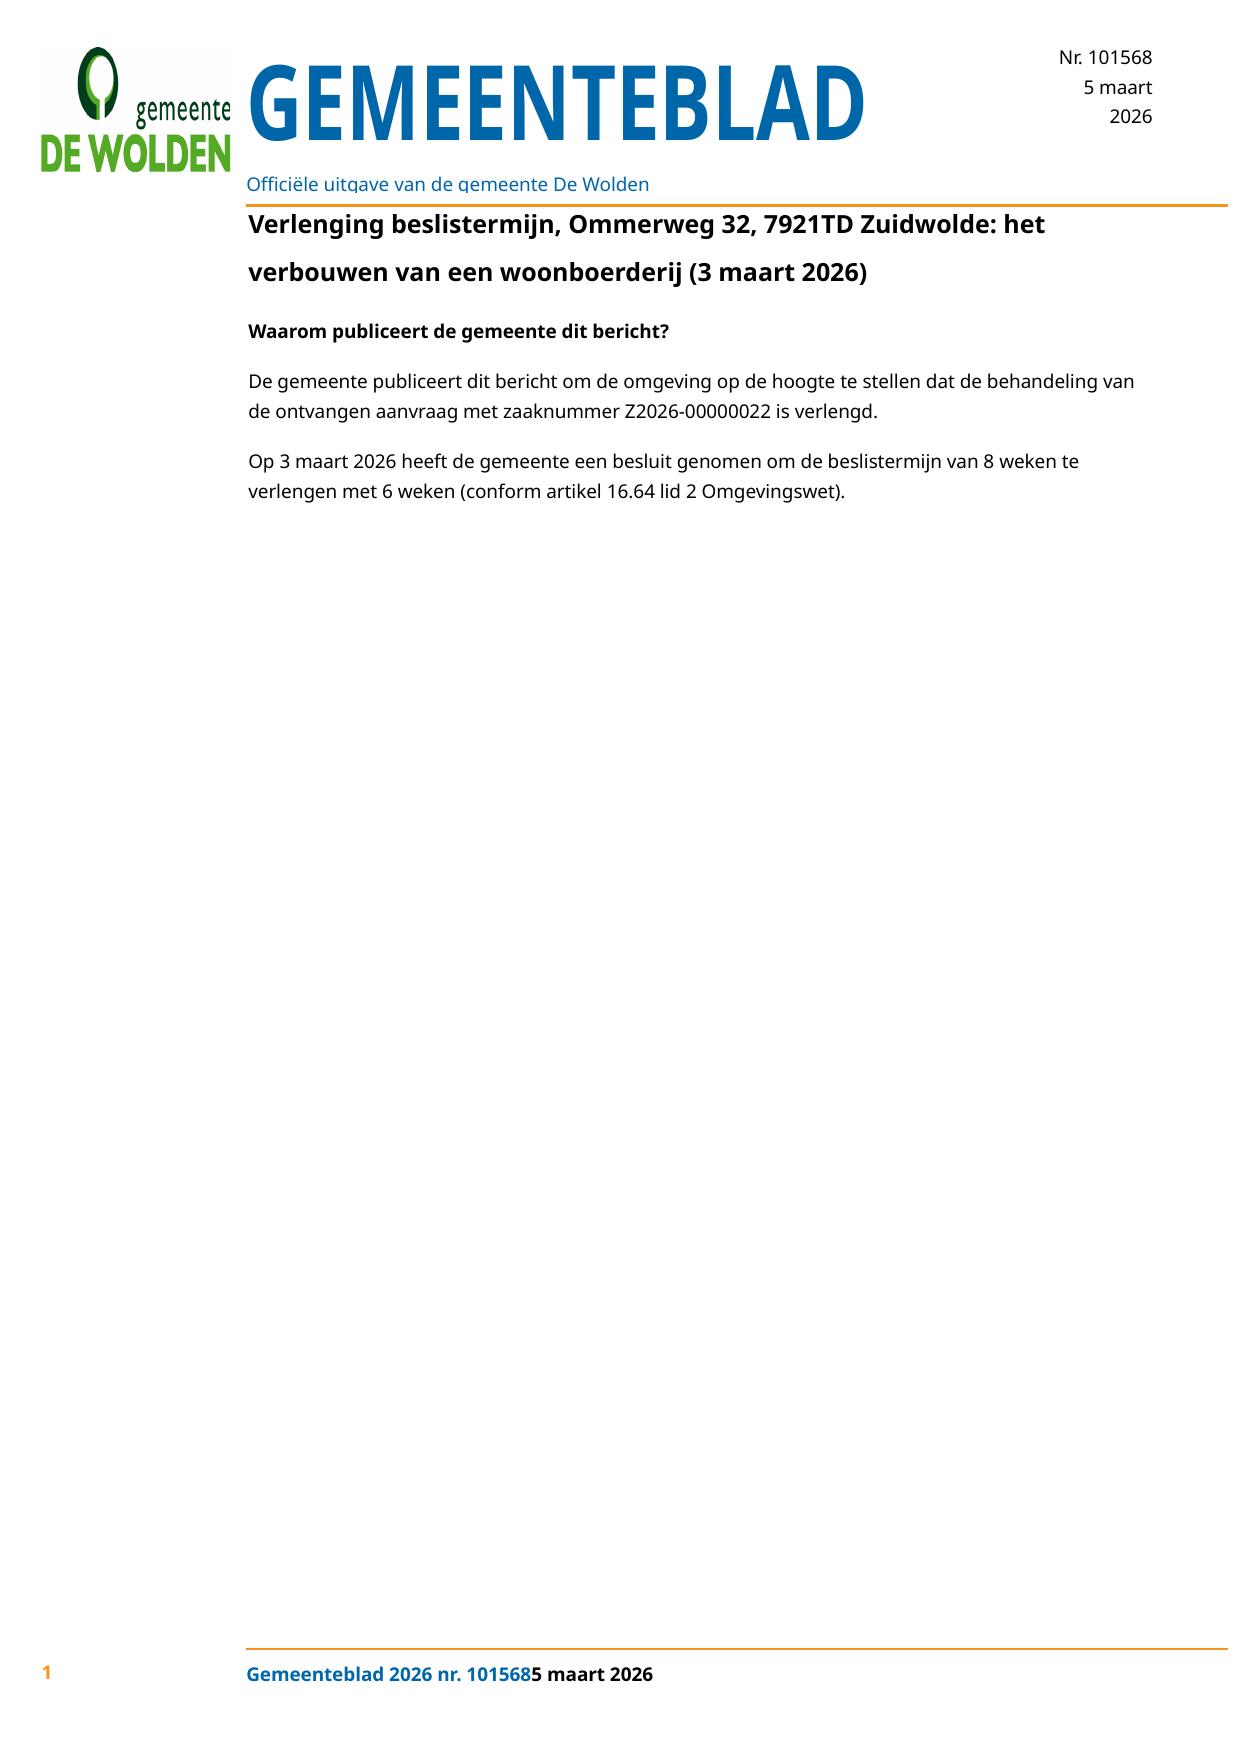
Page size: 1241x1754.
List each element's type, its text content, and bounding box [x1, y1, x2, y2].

picture [41, 47, 231, 172]
text Op 3 maart 2026 heeft de gemeente een besluit genomen om de beslistermijn van 8 weken te verlengen met 6 weken (conform artikel 16.64 lid 2 Omgevingswet). [248, 448, 1152, 504]
text Verlenging beslistermijn, Ommerweg 32, 7921TD Zuidwolde: het verbouwen van een woonboerderij (3 maart 2026) [248, 207, 1152, 288]
text Waarom publiceert de gemeente dit bericht? [248, 318, 1152, 344]
text De gemeente publiceert dit bericht om de omgeving op de hoogte te stellen dat de behandeling van de ontvangen aanvraag met zaaknummer Z2026-00000022 is verlengd. [248, 368, 1152, 424]
